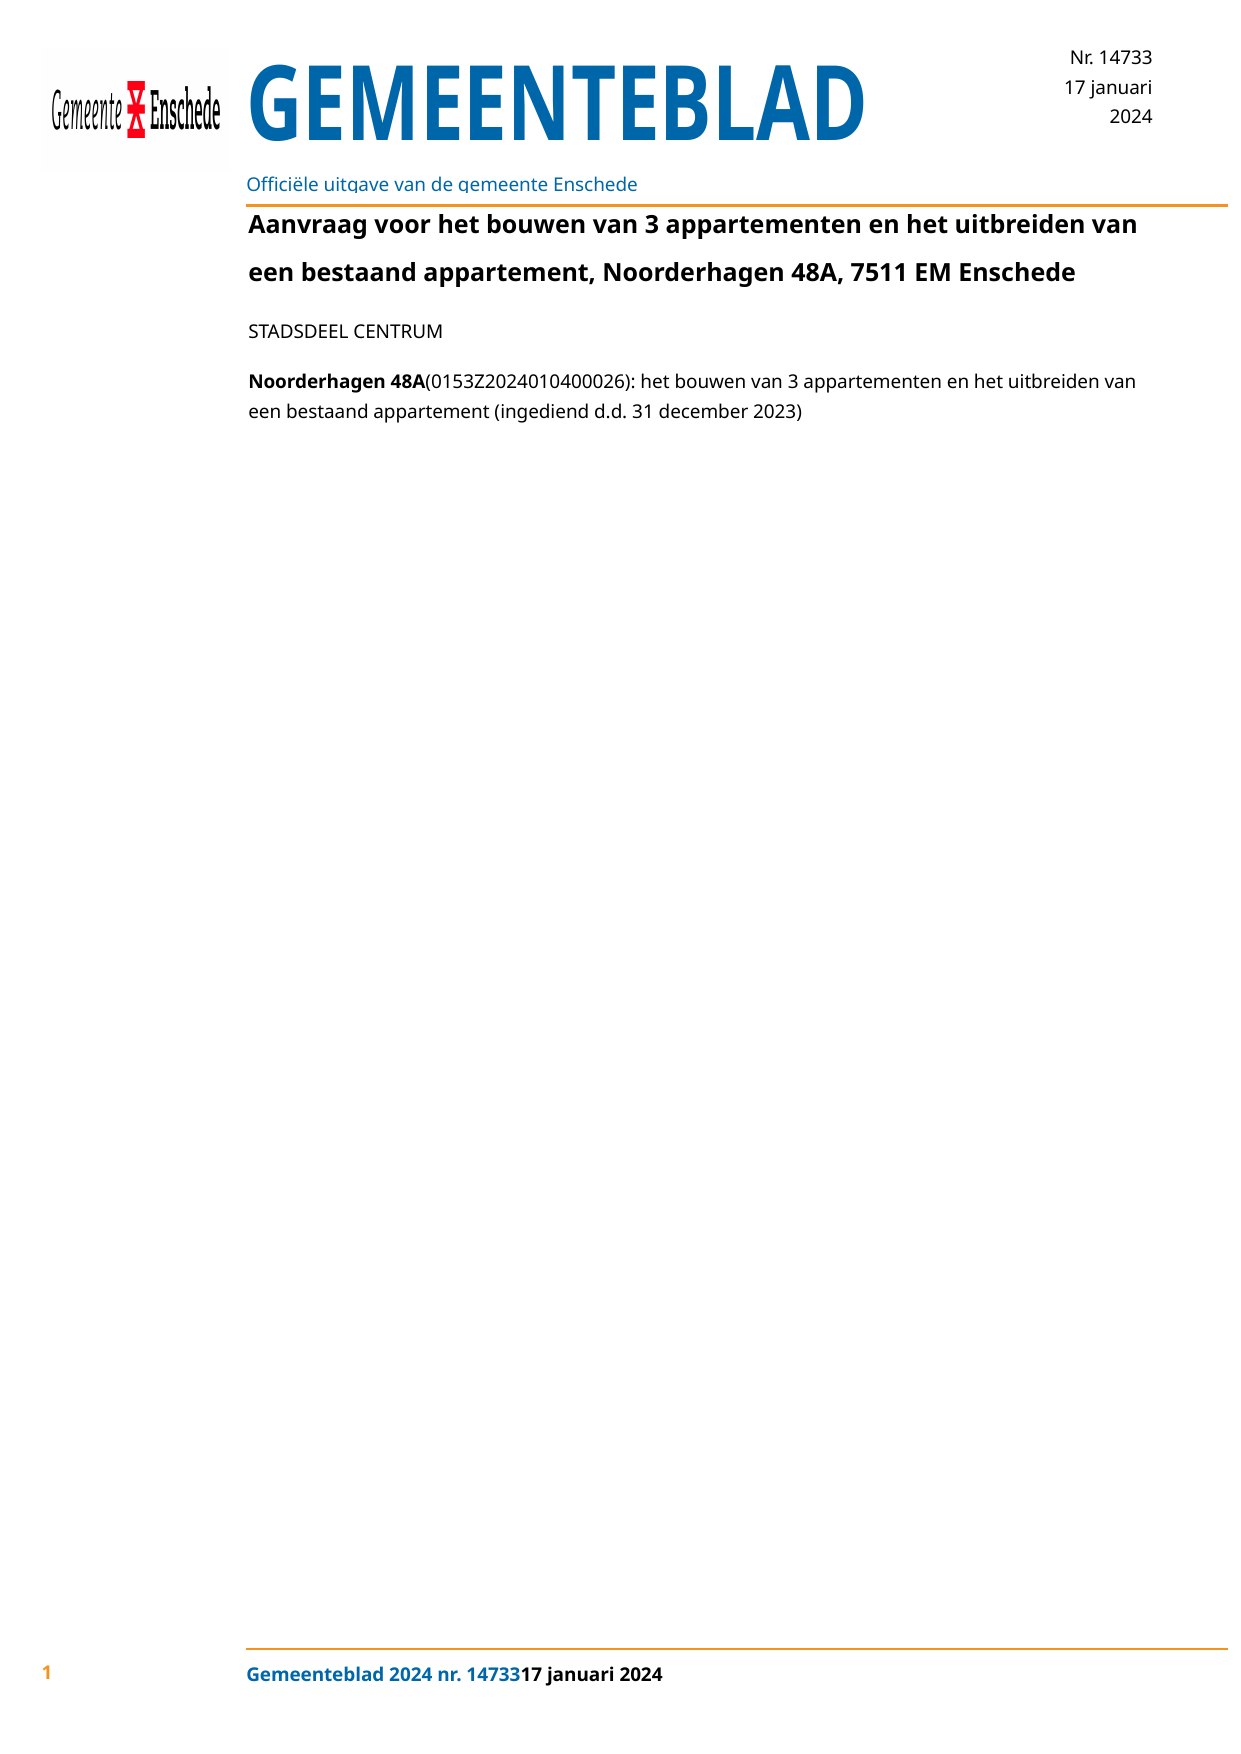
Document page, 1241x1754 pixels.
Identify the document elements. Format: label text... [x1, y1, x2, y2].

picture [41, 47, 231, 172]
text Noorderhagen 48A(0153Z2024010400026): het bouwen van 3 appartementen en het uitbreiden van een bestaand appartement (ingediend d.d. 31 december 2023) [248, 368, 1152, 424]
text STADSDEEL CENTRUM [248, 318, 1152, 344]
text Aanvraag voor het bouwen van 3 appartementen en het uitbreiden van een bestaand appartement, Noorderhagen 48A, 7511 EM Enschede [248, 207, 1152, 288]
